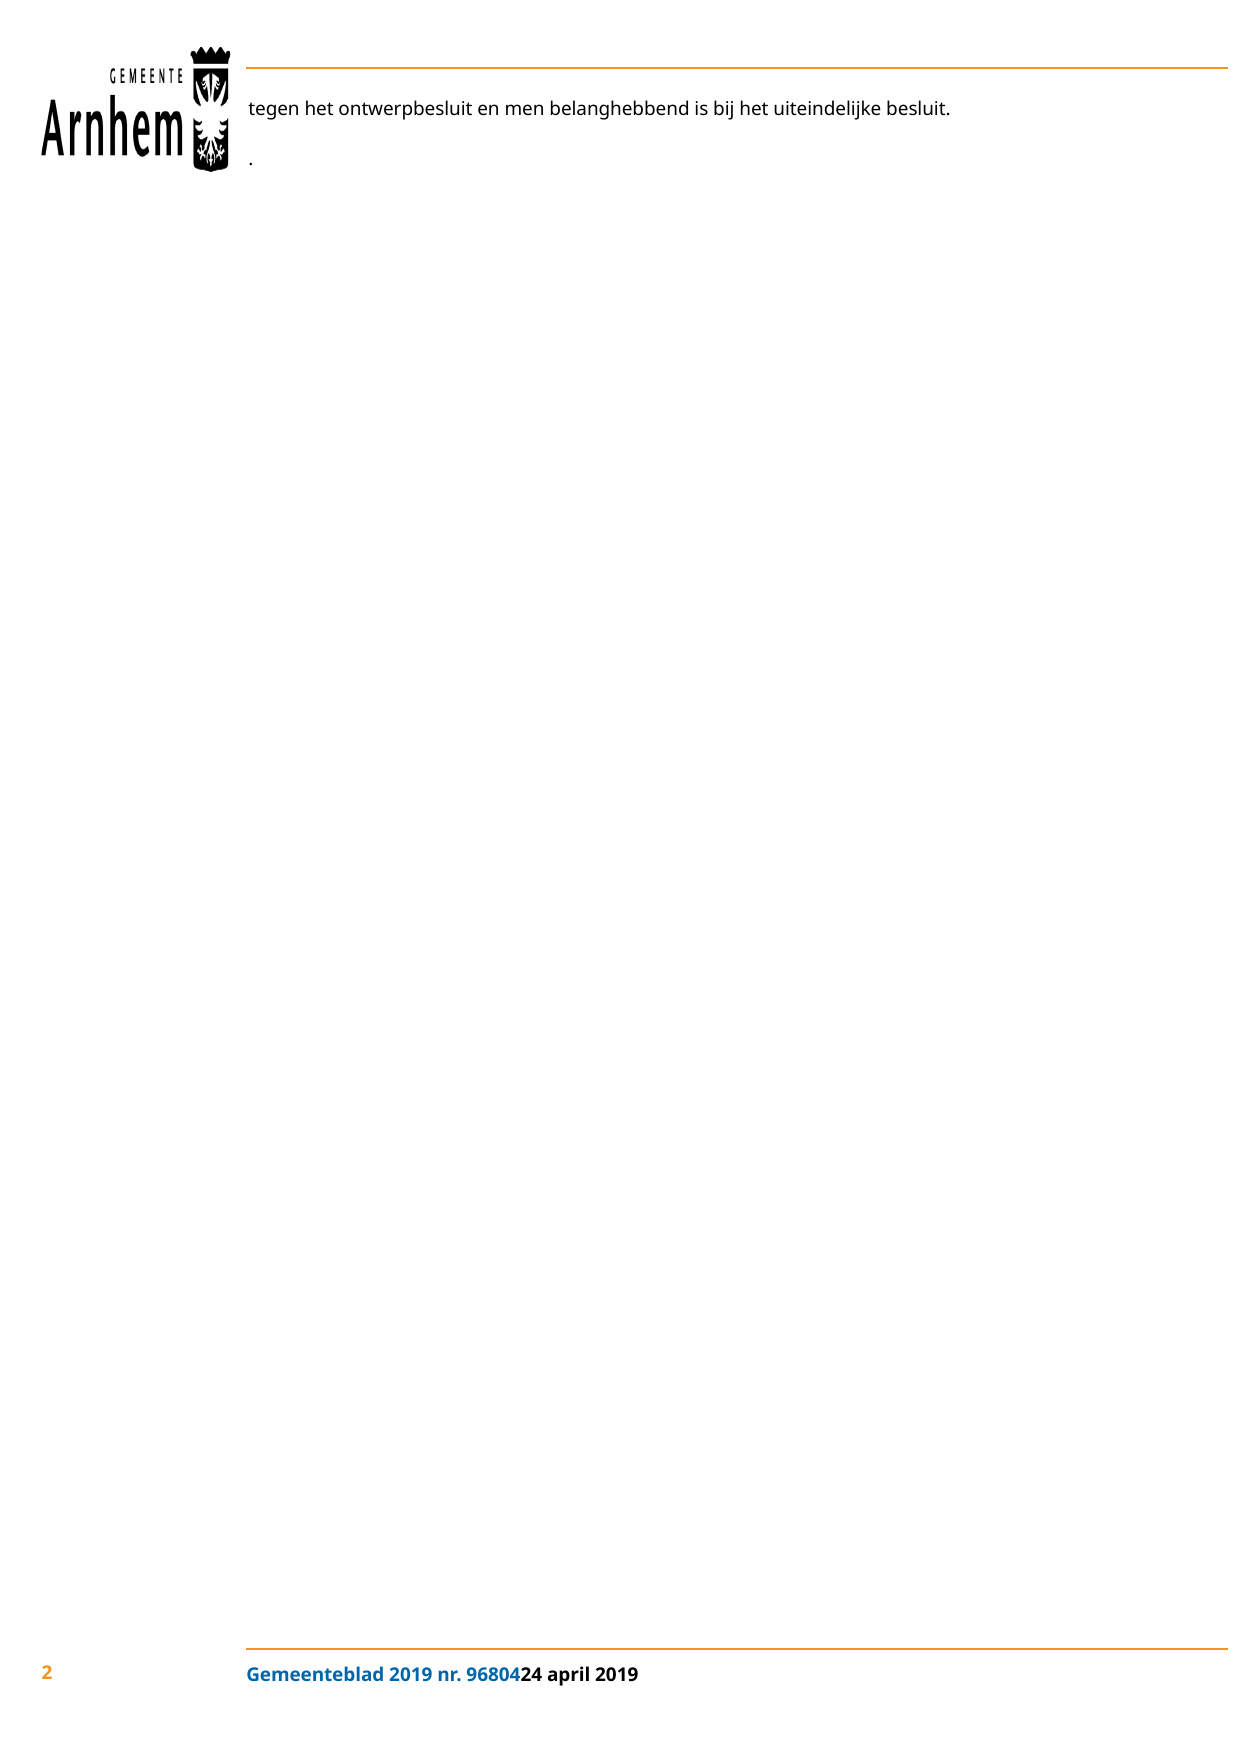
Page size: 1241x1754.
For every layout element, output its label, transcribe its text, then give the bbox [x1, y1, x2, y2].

picture [41, 47, 231, 172]
text . [248, 145, 1152, 171]
text tegen het ontwerpbesluit en men belanghebbend is bij het uiteindelijke besluit. [248, 95, 1152, 121]
